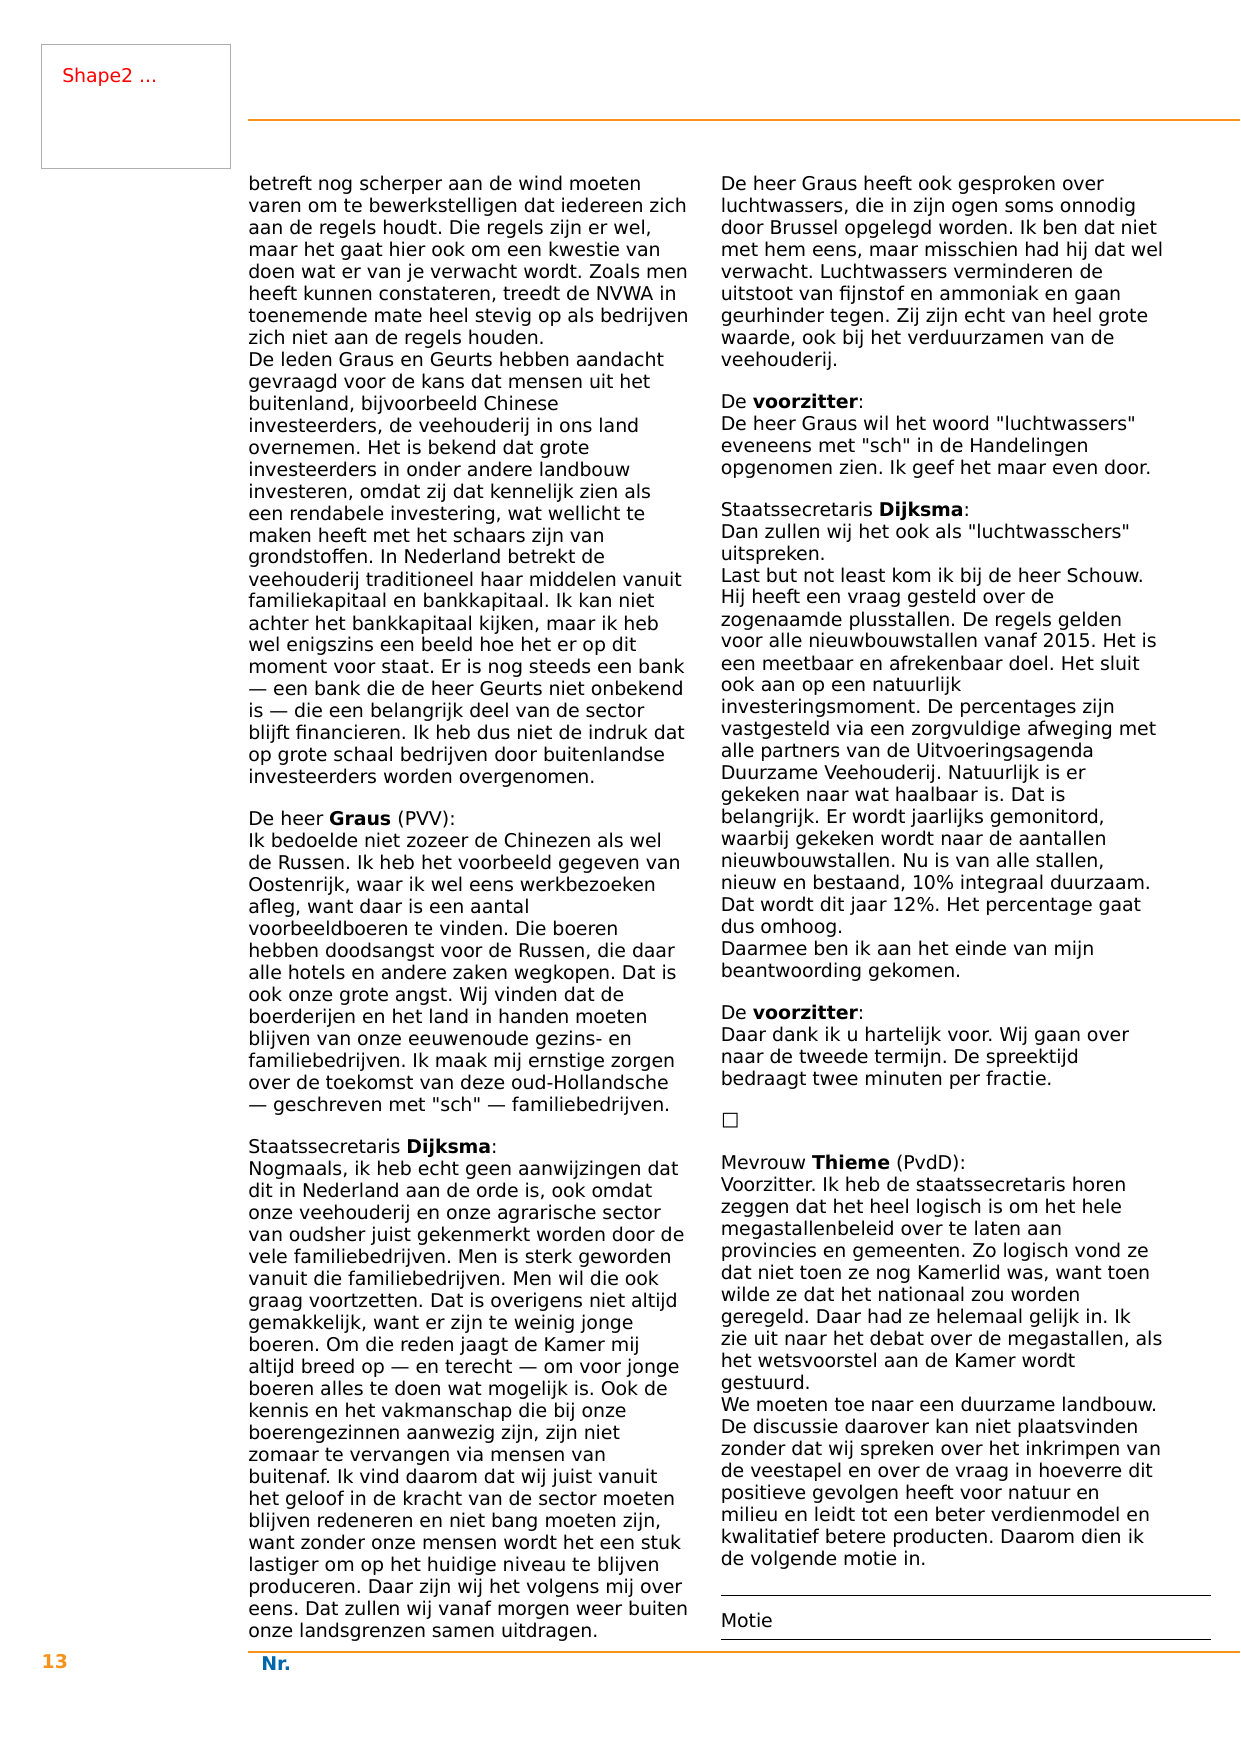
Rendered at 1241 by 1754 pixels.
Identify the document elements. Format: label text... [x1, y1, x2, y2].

text Last but not least kom ik bij de heer Schouw. Hij heeft een vraag gesteld over de zogenaamde plusstallen. De regels gelden voor alle nieuwbouwstallen vanaf 2015. Het is een meetbaar en afrekenbaar doel. Het sluit ook aan op een natuurlijk investeringsmoment. De percentages zijn vastgesteld via een zorgvuldige afweging met alle partners van de Uitvoeringsagenda Duurzame Veehouderij. Natuurlijk is er gekeken naar wat haalbaar is. Dat is belangrijk. Er wordt jaarlijks gemonitord, waarbij gekeken wordt naar de aantallen nieuwbouwstallen. Nu is van alle stallen, nieuw en bestaand, 10% integraal duurzaam. Dat wordt dit jaar 12%. Het percentage gaat dus omhoog. [721, 564, 1163, 938]
text De heer Graus (PVV): [248, 808, 691, 830]
text Staatssecretaris Dijksma: [721, 498, 1163, 521]
text De voorzitter: [721, 391, 1163, 413]
text Ik bedoelde niet zozeer de Chinezen als wel de Russen. Ik heb het voorbeeld gegeven van Oostenrijk, waar ik wel eens werkbezoeken afleg, want daar is een aantal voorbeeldboeren te vinden. Die boeren hebben doodsangst voor de Russen, die daar alle hotels en andere zaken wegkopen. Dat is ook onze grote angst. Wij vinden dat de boerderijen en het land in handen moeten blijven van onze eeuwenoude gezins- en familiebedrijven. Ik maak mij ernstige zorgen over de toekomst van deze oud-Hollandsche — geschreven met "sch" — familiebedrijven. [248, 830, 691, 1116]
text Dan zullen wij het ook als "luchtwasschers" uitspreken. [721, 521, 1163, 564]
text We moeten toe naar een duurzame landbouw. De discussie daarover kan niet plaatsvinden zonder dat wij spreken over het inkrimpen van de veestapel en over de vraag in hoeverre dit positieve gevolgen heeft voor natuur en milieu en leidt tot een beter verdienmodel en kwalitatief betere producten. Daarom dien ik de volgende motie in. [721, 1394, 1163, 1569]
text Daar dank ik u hartelijk voor. Wij gaan over naar de tweede termijn. De spreektijd bedraagt twee minuten per fractie. [721, 1024, 1163, 1090]
text De heer Graus wil het woord "luchtwassers" eveneens met "sch" in de Handelingen opgenomen zien. Ik geef het maar even door. [721, 413, 1163, 478]
text De leden Graus en Geurts hebben aandacht gevraagd voor de kans dat mensen uit het buitenland, bijvoorbeeld Chinese investeerders, de veehouderij in ons land overnemen. Het is bekend dat grote investeerders in onder andere landbouw investeren, omdat zij dat kennelijk zien als een rendabele investering, wat wellicht te maken heeft met het schaars zijn van grondstoffen. In Nederland betrekt de veehouderij traditioneel haar middelen vanuit familiekapitaal en bankkapitaal. Ik kan niet achter het bankkapitaal kijken, maar ik heb wel enigszins een beeld hoe het er op dit moment voor staat. Er is nog steeds een bank — een bank die de heer Geurts niet onbekend is — die een belangrijk deel van de sector blijft financieren. Ik heb dus niet de indruk dat op grote schaal bedrijven door buitenlandse investeerders worden overgenomen. [248, 349, 691, 788]
text Voorzitter. Ik heb de staatssecretaris horen zeggen dat het heel logisch is om het hele megastallenbeleid over te laten aan provincies en gemeenten. Zo logisch vond ze dat niet toen ze nog Kamerlid was, want toen wilde ze dat het nationaal zou worden geregeld. Daar had ze helemaal gelijk in. Ik zie uit naar het debat over de megastallen, als het wetsvoorstel aan de Kamer wordt gestuurd. [721, 1174, 1163, 1394]
text Mevrouw Thieme (PvdD): [721, 1152, 1163, 1174]
text De heer Graus heeft ook gesproken over luchtwassers, die in zijn ogen soms onnodig door Brussel opgelegd worden. Ik ben dat niet met hem eens, maar misschien had hij dat wel verwacht. Luchtwassers verminderen de uitstoot van fijnstof en ammoniak en gaan geurhinder tegen. Zij zijn echt van heel grote waarde, ook bij het verduurzamen van de veehouderij. [721, 173, 1163, 371]
text Staatssecretaris Dijksma: [248, 1136, 691, 1158]
text Motie [721, 1609, 1163, 1631]
text De voorzitter: [721, 1002, 1163, 1024]
text betreft nog scherper aan de wind moeten varen om te bewerkstelligen dat iedereen zich aan de regels houdt. Die regels zijn er wel, maar het gaat hier ook om een kwestie van doen wat er van je verwacht wordt. Zoals men heeft kunnen constateren, treedt de NVWA in toenemende mate heel stevig op als bedrijven zich niet aan de regels houden. [248, 173, 691, 349]
text ⬜ [721, 1110, 1163, 1132]
text Nogmaals, ik heb echt geen aanwijzingen dat dit in Nederland aan de orde is, ook omdat onze veehouderij en onze agrarische sector van oudsher juist gekenmerkt worden door de vele familiebedrijven. Men is sterk geworden vanuit die familiebedrijven. Men wil die ook graag voortzetten. Dat is overigens niet altijd gemakkelijk, want er zijn te weinig jonge boeren. Om die reden jaagt de Kamer mij altijd breed op — en terecht — om voor jonge boeren alles te doen wat mogelijk is. Ook de kennis en het vakmanschap die bij onze boerengezinnen aanwezig zijn, zijn niet zomaar te vervangen via mensen van buitenaf. Ik vind daarom dat wij juist vanuit het geloof in de kracht van de sector moeten blijven redeneren en niet bang moeten zijn, want zonder onze mensen wordt het een stuk lastiger om op het huidige niveau te blijven produceren. Daar zijn wij het volgens mij over eens. Dat zullen wij vanaf morgen weer buiten onze landsgrenzen samen uitdragen. [248, 1158, 691, 1641]
text Daarmee ben ik aan het einde van mijn beantwoording gekomen. [721, 938, 1163, 982]
